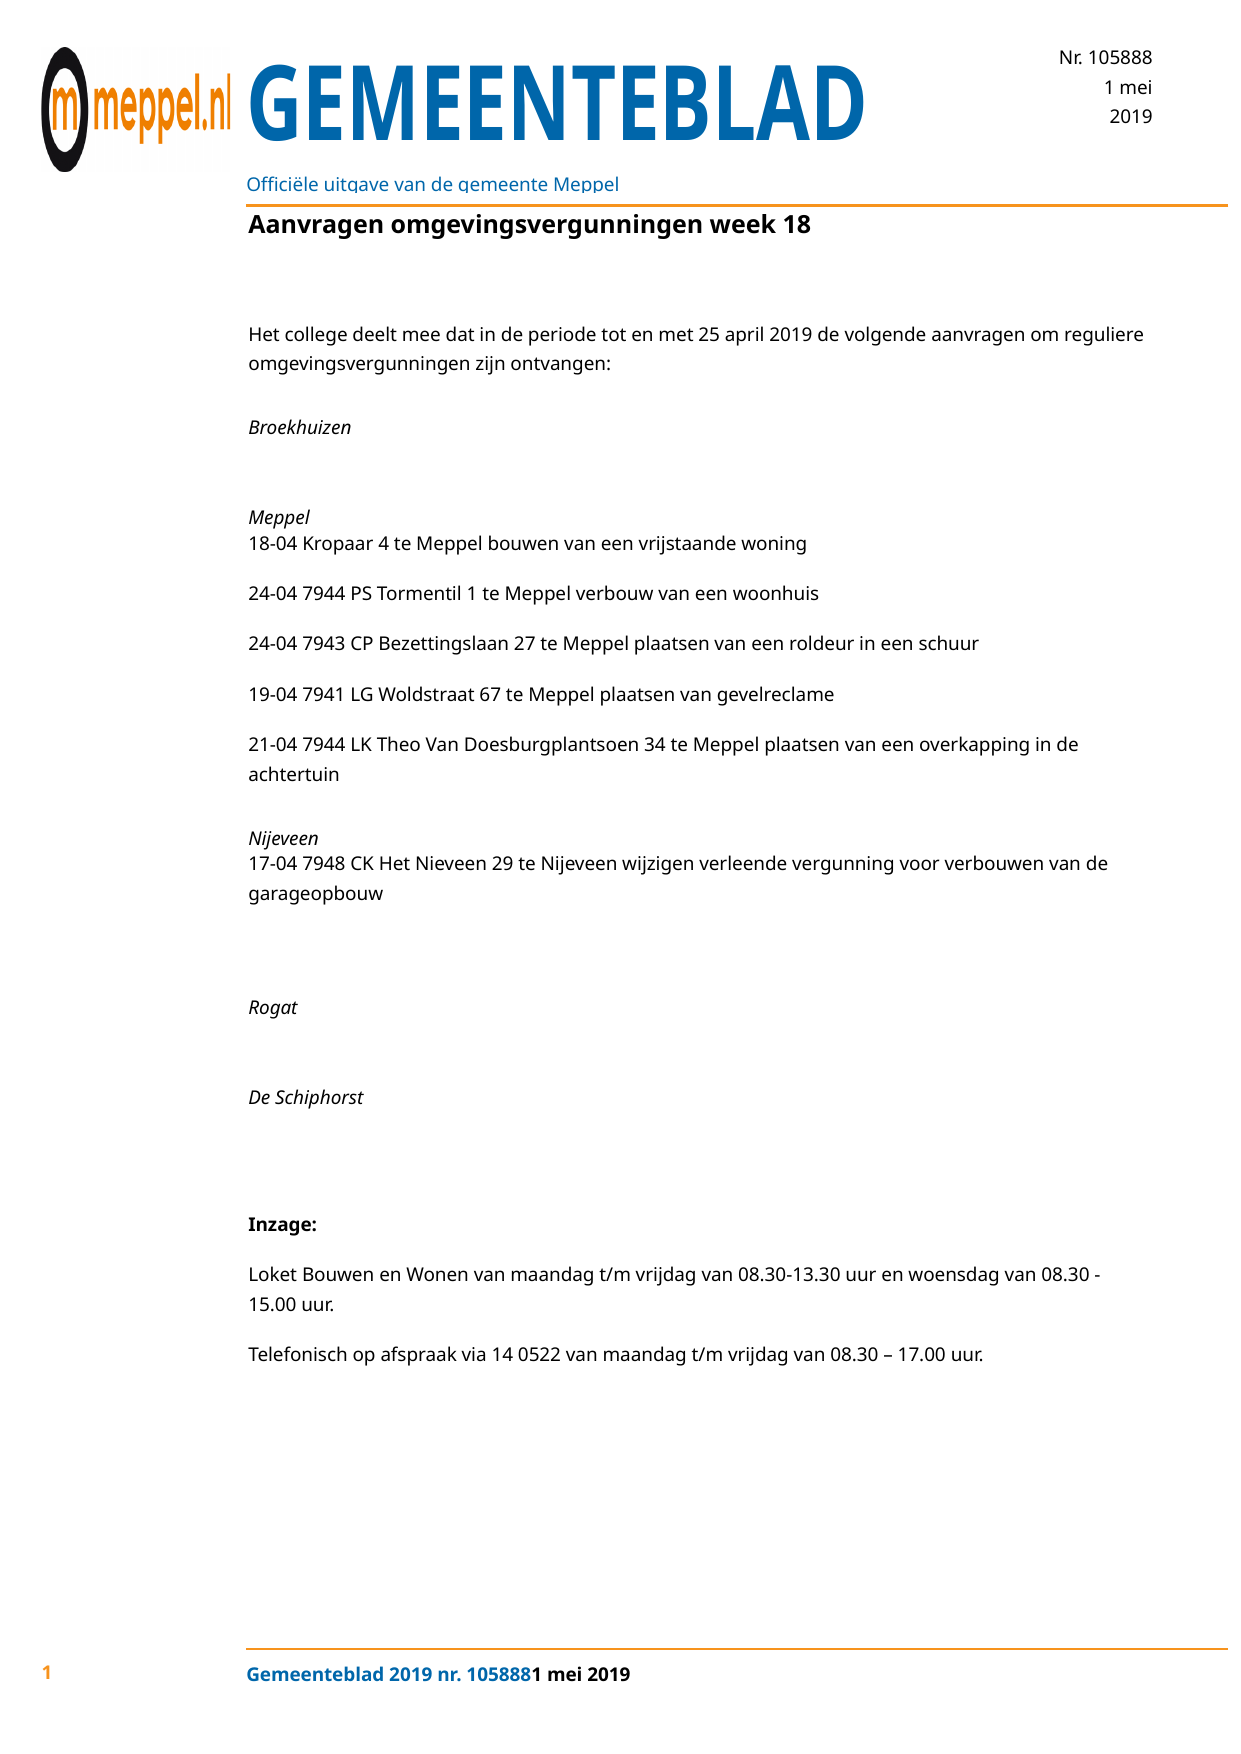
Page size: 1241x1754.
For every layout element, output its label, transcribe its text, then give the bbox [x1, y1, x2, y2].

picture [41, 47, 231, 172]
text 19-04 7941 LG Woldstraat 67 te Meppel plaatsen van gevelreclame [248, 681, 1152, 707]
text 18-04 Kropaar 4 te Meppel bouwen van een vrijstaande woning [248, 530, 1152, 555]
text Broekhuizen [248, 414, 1152, 440]
text De Schiphorst [248, 1084, 1152, 1110]
text Rogat [248, 994, 1152, 1020]
text Telefonisch op afspraak via 14 0522 van maandag t/m vrijdag van 08.30 – 17.00 uur. [248, 1341, 1152, 1367]
text 21-04 7944 LK Theo Van Doesburgplantsoen 34 te Meppel plaatsen van een overkapping in de achtertuin [248, 731, 1152, 787]
text Meppel [248, 504, 1152, 530]
text 24-04 7944 PS Tormentil 1 te Meppel verbouw van een woonhuis [248, 580, 1152, 606]
text Loket Bouwen en Wonen van maandag t/m vrijdag van 08.30-13.30 uur en woensdag van 08.30 - 15.00 uur. [248, 1261, 1152, 1317]
text Nijeveen [248, 825, 1152, 851]
text Inzage: [248, 1211, 1152, 1237]
text Het college deelt mee dat in de periode tot en met 25 april 2019 de volgende aanvragen om reguliere omgevingsvergunningen zijn ontvangen: [248, 321, 1152, 376]
text 17-04 7948 CK Het Nieveen 29 te Nijeveen wijzigen verleende vergunning voor verbouwen van de garageopbouw [248, 851, 1152, 906]
text Aanvragen omgevingsvergunningen week 18 [248, 207, 1152, 241]
text 24-04 7943 CP Bezettingslaan 27 te Meppel plaatsen van een roldeur in een schuur [248, 631, 1152, 656]
